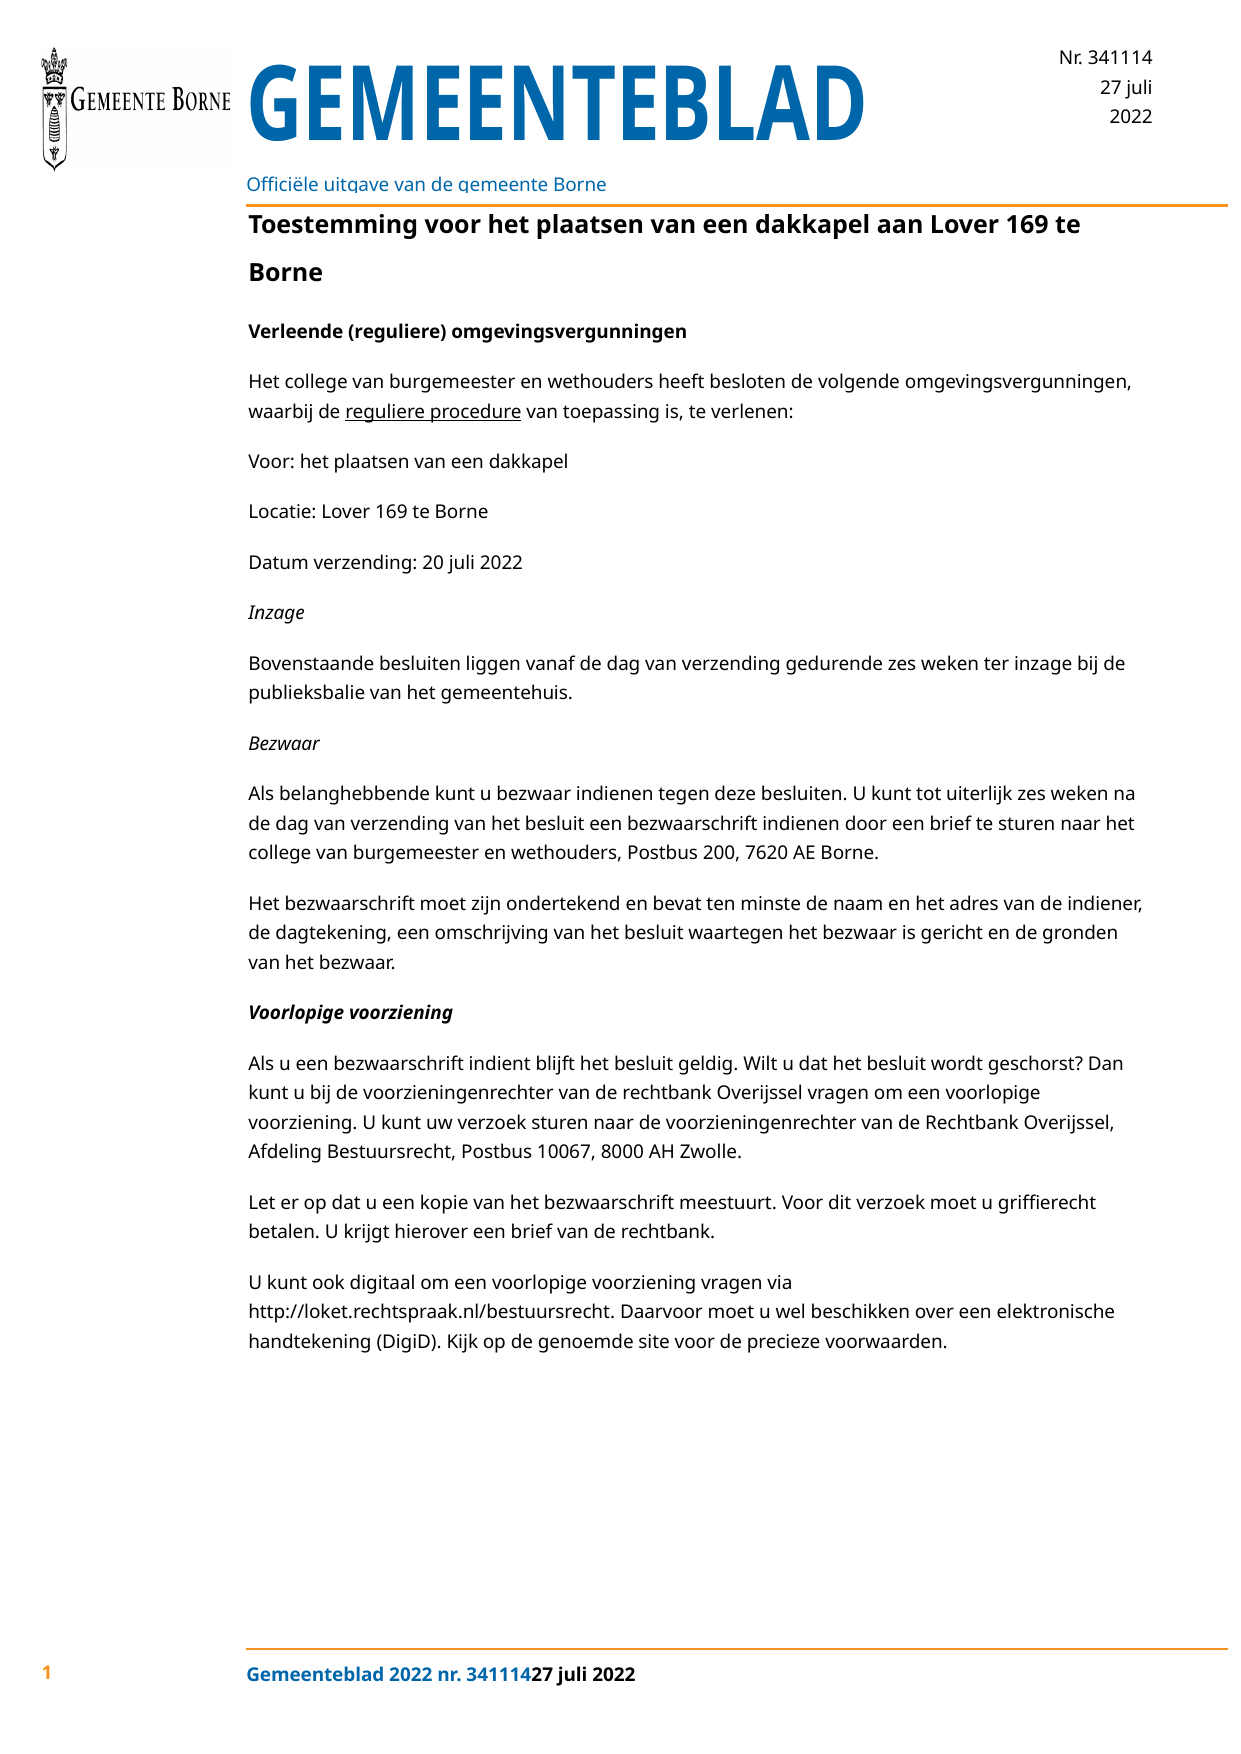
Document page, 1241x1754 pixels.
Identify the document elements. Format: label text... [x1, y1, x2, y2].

text Let er op dat u een kopie van het bezwaarschrift meestuurt. Voor dit verzoek moet u griffierecht betalen. U krijgt hierover een brief van de rechtbank. [248, 1189, 1152, 1244]
text Toestemming voor het plaatsen van een dakkapel aan Lover 169 te Borne [248, 207, 1152, 288]
text Het college van burgemeester en wethouders heeft besloten de volgende omgevingsvergunningen, waarbij de reguliere procedure van toepassing is, te verlenen: [248, 368, 1152, 424]
text Als u een bezwaarschrift indient blijft het besluit geldig. Wilt u dat het besluit wordt geschorst? Dan kunt u bij de voorzieningenrechter van de rechtbank Overijssel vragen om een voorlopige voorziening. U kunt uw verzoek sturen naar de voorzieningenrechter van de Rechtbank Overijssel, Afdeling Bestuursrecht, Postbus 10067, 8000 AH Zwolle. [248, 1050, 1152, 1164]
text Als belanghebbende kunt u bezwaar indienen tegen deze besluiten. U kunt tot uiterlijk zes weken na de dag van verzending van het besluit een bezwaarschrift indienen door een brief te sturen naar het college van burgemeester en wethouders, Postbus 200, 7620 AE Borne. [248, 780, 1152, 865]
text Bezwaar [248, 730, 1152, 756]
text Het bezwaarschrift moet zijn ondertekend en bevat ten minste de naam en het adres van de indiener, de dagtekening, een omschrijving van het besluit waartegen het bezwaar is gericht en de gronden van het bezwaar. [248, 890, 1152, 975]
text Bovenstaande besluiten liggen vanaf de dag van verzending gedurende zes weken ter inzage bij de publieksbalie van het gemeentehuis. [248, 650, 1152, 705]
text Inzage [248, 599, 1152, 625]
text Voorlopige voorziening [248, 999, 1152, 1025]
text Locatie: Lover 169 te Borne [248, 499, 1152, 524]
text Datum verzending: 20 juli 2022 [248, 549, 1152, 575]
text Verleende (reguliere) omgevingsvergunningen [248, 318, 1152, 344]
text Voor: het plaatsen van een dakkapel [248, 448, 1152, 474]
text U kunt ook digitaal om een voorlopige voorziening vragen via http://loket.rechtspraak.nl/bestuursrecht. Daarvoor moet u wel beschikken over een elektronische handtekening (DigiD). Kijk op de genoemde site voor de precieze voorwaarden. [248, 1269, 1152, 1354]
picture [41, 47, 231, 172]
